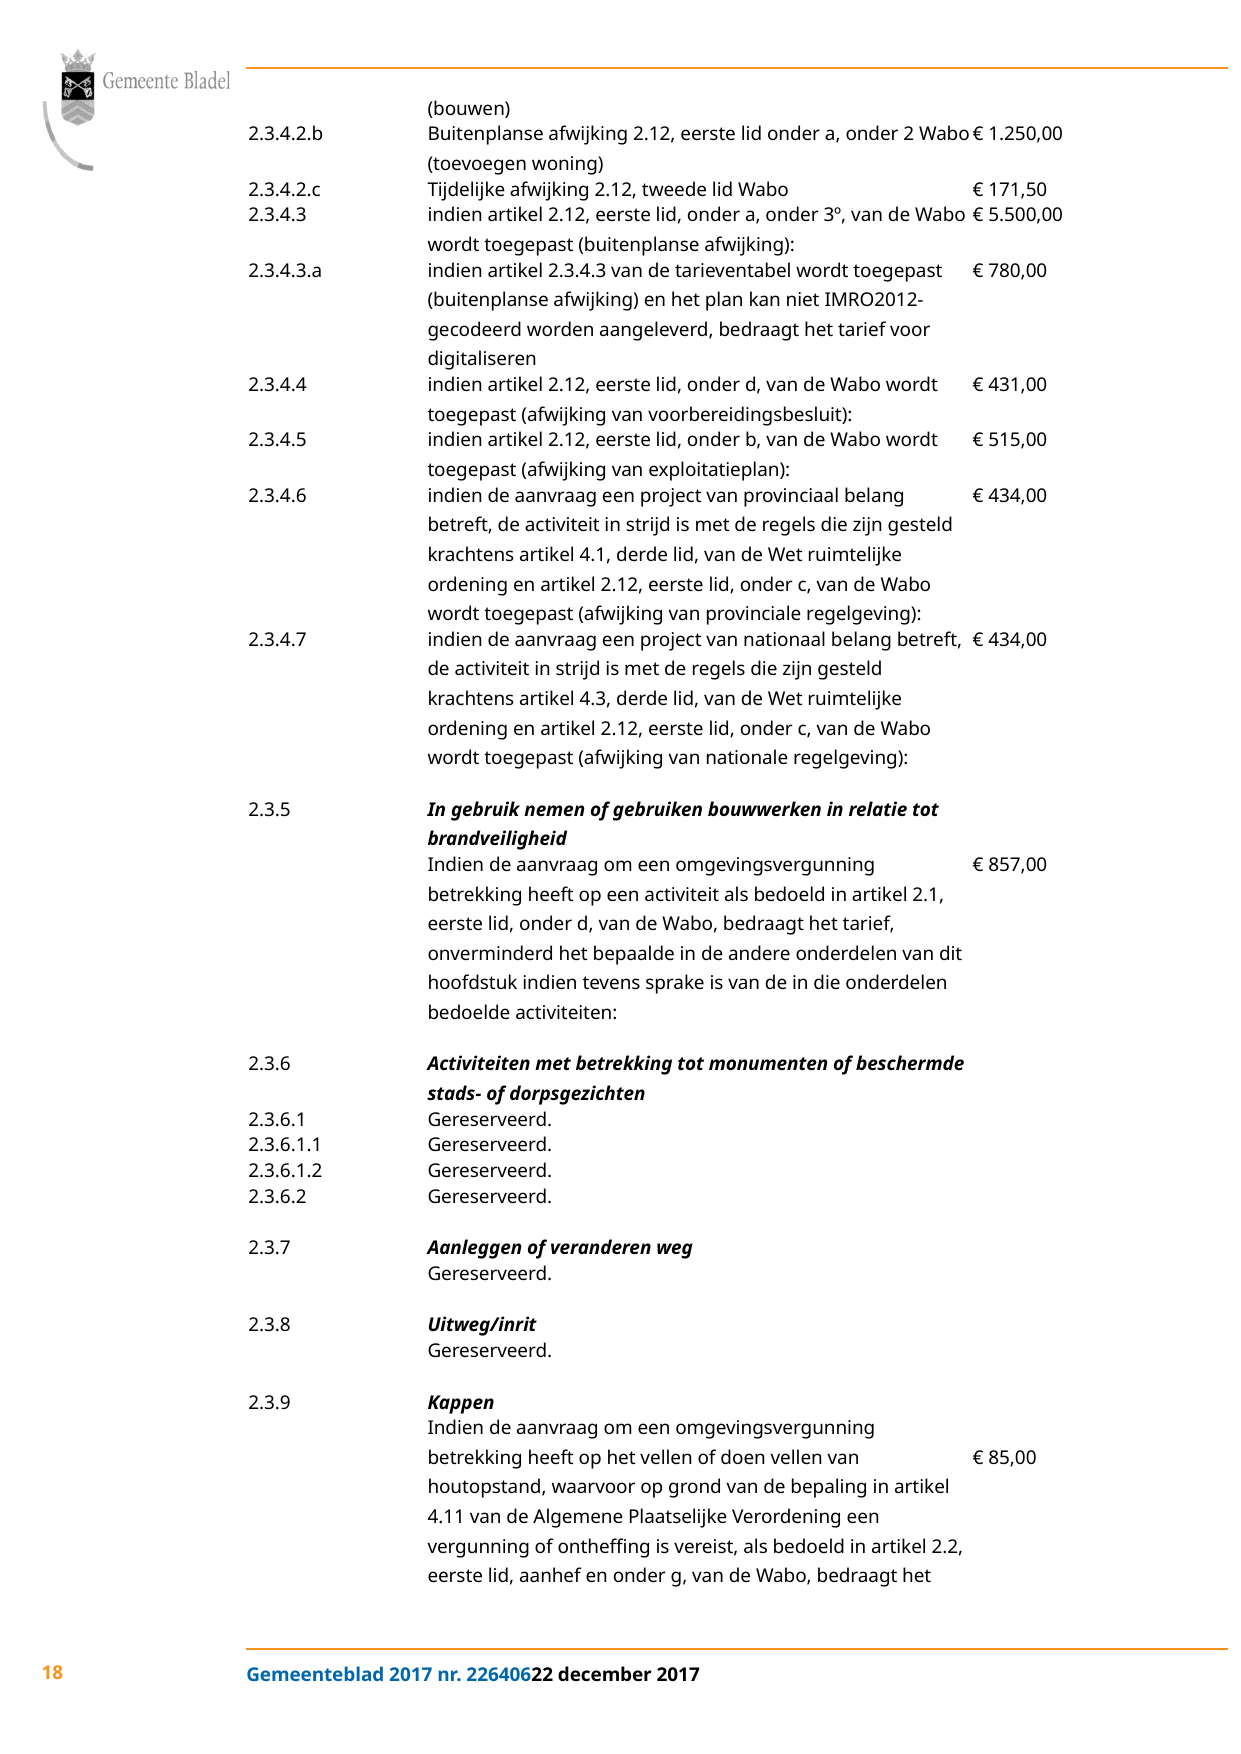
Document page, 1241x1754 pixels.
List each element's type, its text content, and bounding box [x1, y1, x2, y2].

picture [41, 47, 231, 172]
table_cell [973, 1132, 1152, 1157]
table_cell [973, 1260, 1152, 1286]
table_cell Activiteiten met betrekking tot monumenten of beschermde stads- of dorpsgezichten [427, 1051, 972, 1106]
table_cell [973, 796, 1152, 851]
table_cell [248, 851, 427, 1025]
table_cell Gereserveerd. [427, 1260, 972, 1286]
table_cell [248, 1260, 427, 1286]
table_cell [427, 1025, 972, 1051]
table_cell 2.3.4.6 [248, 482, 427, 626]
table_cell [973, 95, 1152, 121]
table_cell Uitweg/inrit [427, 1312, 972, 1337]
table_cell € 434,00 [973, 482, 1152, 626]
table_cell € 171,50 [973, 176, 1152, 202]
table_cell 2.3.4.5 [248, 427, 427, 482]
table_cell indien artikel 2.3.4.3 van de tarieventabel wordt toegepast (buitenplanse afwijking) en het plan kan niet IMRO2012-gecodeerd worden aangeleverd, bedraagt het tarief voor digitaliseren [427, 257, 972, 371]
table_cell indien artikel 2.12, eerste lid, onder d, van de Wabo wordt toegepast (afwijking van voorbereidingsbesluit): [427, 371, 972, 427]
table_cell € 1.250,00 [973, 121, 1152, 176]
table_cell In gebruik nemen of gebruiken bouwwerken in relatie tot brandveiligheid [427, 796, 972, 851]
table_cell € 857,00 [973, 851, 1152, 1025]
table_cell Indien de aanvraag om een omgevingsvergunning betrekking heeft op het vellen of doen vellen van houtopstand, waarvoor op grond van de bepaling in artikel 4.11 van de Algemene Plaatselijke Verordening een vergunning of ontheffing is vereist, als bedoeld in artikel 2.2, eerste lid, aanhef en onder g, van de Wabo, bedraagt het [427, 1415, 972, 1588]
table_cell indien artikel 2.12, eerste lid, onder a, onder 3º, van de Wabo wordt toegepast (buitenplanse afwijking): [427, 202, 972, 257]
table_cell Buitenplanse afwijking 2.12, eerste lid onder a, onder 2 Wabo (toevoegen woning) [427, 121, 972, 176]
table_cell 2.3.5 [248, 796, 427, 851]
table_cell Gereserveerd. [427, 1106, 972, 1132]
table_cell [973, 1183, 1152, 1209]
table_cell indien artikel 2.12, eerste lid, onder b, van de Wabo wordt toegepast (afwijking van exploitatieplan): [427, 427, 972, 482]
table_cell [973, 1025, 1152, 1051]
table_cell € 431,00 [973, 371, 1152, 427]
table_cell [973, 1157, 1152, 1183]
table_cell Aanleggen of veranderen weg [427, 1235, 972, 1260]
table_cell [248, 95, 427, 121]
table_cell [427, 1209, 972, 1234]
table_cell [973, 770, 1152, 796]
table_cell Tijdelijke afwijking 2.12, tweede lid Wabo [427, 176, 972, 202]
table_cell [248, 1286, 427, 1312]
table_cell 2.3.4.3 [248, 202, 427, 257]
table_cell € 5.500,00 [973, 202, 1152, 257]
table_cell 2.3.4.3.a [248, 257, 427, 371]
table_cell [427, 1363, 972, 1389]
table_cell [427, 1286, 972, 1312]
table_cell 2.3.8 [248, 1312, 427, 1337]
table_cell 2.3.6.1.2 [248, 1157, 427, 1183]
table_cell [973, 1209, 1152, 1234]
table_cell € 515,00 [973, 427, 1152, 482]
table_cell [248, 1338, 427, 1363]
table_cell € 780,00 [973, 257, 1152, 371]
table_cell 2.3.4.2.c [248, 176, 427, 202]
table_cell 2.3.6 [248, 1051, 427, 1106]
table_cell € 85,00 [973, 1415, 1152, 1588]
table_cell (bouwen) [427, 95, 972, 121]
table_cell 2.3.9 [248, 1389, 427, 1414]
table_cell [248, 1209, 427, 1234]
table_cell [973, 1389, 1152, 1414]
table_cell [248, 770, 427, 796]
table_cell 2.3.4.4 [248, 371, 427, 427]
table_cell Gereserveerd. [427, 1157, 972, 1183]
table_cell Gereserveerd. [427, 1338, 972, 1363]
table_cell 2.3.6.1 [248, 1106, 427, 1132]
table_cell [973, 1363, 1152, 1389]
table_cell [248, 1415, 427, 1588]
table_cell Kappen [427, 1389, 972, 1414]
table_cell [248, 1025, 427, 1051]
table_cell 2.3.4.7 [248, 626, 427, 770]
table_cell [973, 1338, 1152, 1363]
table_cell 2.3.7 [248, 1235, 427, 1260]
table_cell Gereserveerd. [427, 1132, 972, 1157]
table_cell 2.3.6.1.1 [248, 1132, 427, 1157]
table_cell [973, 1286, 1152, 1312]
table_cell [973, 1051, 1152, 1106]
table_cell 2.3.6.2 [248, 1183, 427, 1209]
table_cell [427, 770, 972, 796]
table_cell 2.3.4.2.b [248, 121, 427, 176]
table_cell indien de aanvraag een project van provinciaal belang betreft, de activiteit in strijd is met de regels die zijn gesteld krachtens artikel 4.1, derde lid, van de Wet ruimtelijke ordening en artikel 2.12, eerste lid, onder c, van de Wabo wordt toegepast (afwijking van provinciale regelgeving): [427, 482, 972, 626]
table_cell [973, 1235, 1152, 1260]
table_cell € 434,00 [973, 626, 1152, 770]
table_cell [973, 1106, 1152, 1132]
table_cell Indien de aanvraag om een omgevingsvergunning betrekking heeft op een activiteit als bedoeld in artikel 2.1, eerste lid, onder d, van de Wabo, bedraagt het tarief, onverminderd het bepaalde in de andere onderdelen van dit hoofdstuk indien tevens sprake is van de in die onderdelen bedoelde activiteiten: [427, 851, 972, 1025]
table_cell [248, 1363, 427, 1389]
table_cell Gereserveerd. [427, 1183, 972, 1209]
table_cell [973, 1312, 1152, 1337]
table_cell indien de aanvraag een project van nationaal belang betreft, de activiteit in strijd is met de regels die zijn gesteld krachtens artikel 4.3, derde lid, van de Wet ruimtelijke ordening en artikel 2.12, eerste lid, onder c, van de Wabo wordt toegepast (afwijking van nationale regelgeving): [427, 626, 972, 770]
